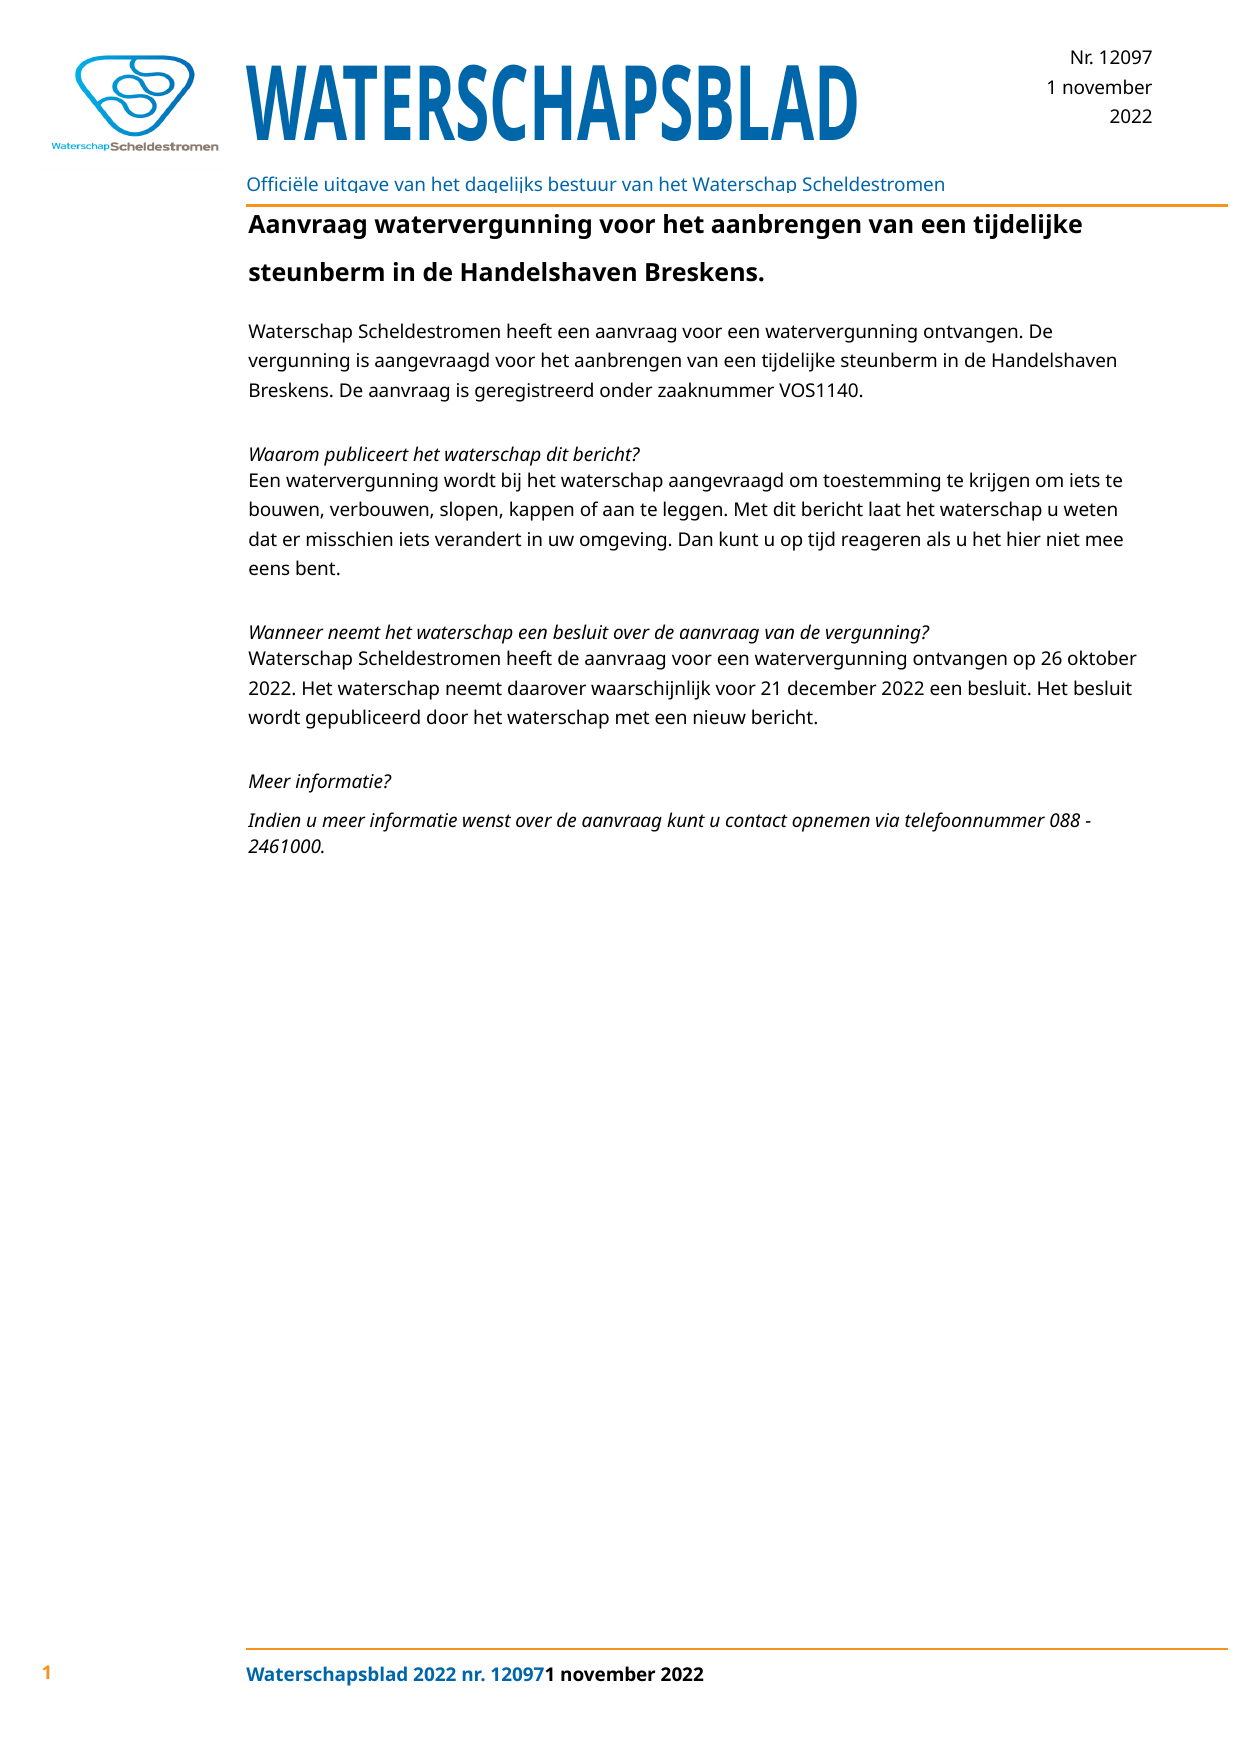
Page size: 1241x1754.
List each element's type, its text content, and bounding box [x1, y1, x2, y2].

text Indien u meer informatie wenst over de aanvraag kunt u contact opnemen via telefoonnummer 088 - 2461000. [248, 808, 1152, 859]
text Een watervergunning wordt bij het waterschap aangevraagd om toestemming te krijgen om iets te bouwen, verbouwen, slopen, kappen of aan te leggen. Met dit bericht laat het waterschap u weten dat er misschien iets verandert in uw omgeving. Dan kunt u op tijd reageren als u het hier niet mee eens bent. [248, 467, 1152, 581]
text Waterschap Scheldestromen heeft een aanvraag voor een watervergunning ontvangen. De vergunning is aangevraagd voor het aanbrengen van een tijdelijke steunberm in de Handelshaven Breskens. De aanvraag is geregistreerd onder zaaknummer VOS1140. [248, 318, 1152, 403]
text Aanvraag watervergunning voor het aanbrengen van een tijdelijke steunberm in de Handelshaven Breskens. [248, 207, 1152, 288]
text Wanneer neemt het waterschap een besluit over de aanvraag van de vergunning? [248, 619, 1152, 645]
picture [41, 47, 231, 172]
text Meer informatie? [248, 768, 1152, 794]
text Waarom publiceert het waterschap dit bericht? [248, 441, 1152, 467]
text Waterschap Scheldestromen heeft de aanvraag voor een watervergunning ontvangen op 26 oktober 2022. Het waterschap neemt daarover waarschijnlijk voor 21 december 2022 een besluit. Het besluit wordt gepubliceerd door het waterschap met een nieuw bericht. [248, 645, 1152, 730]
